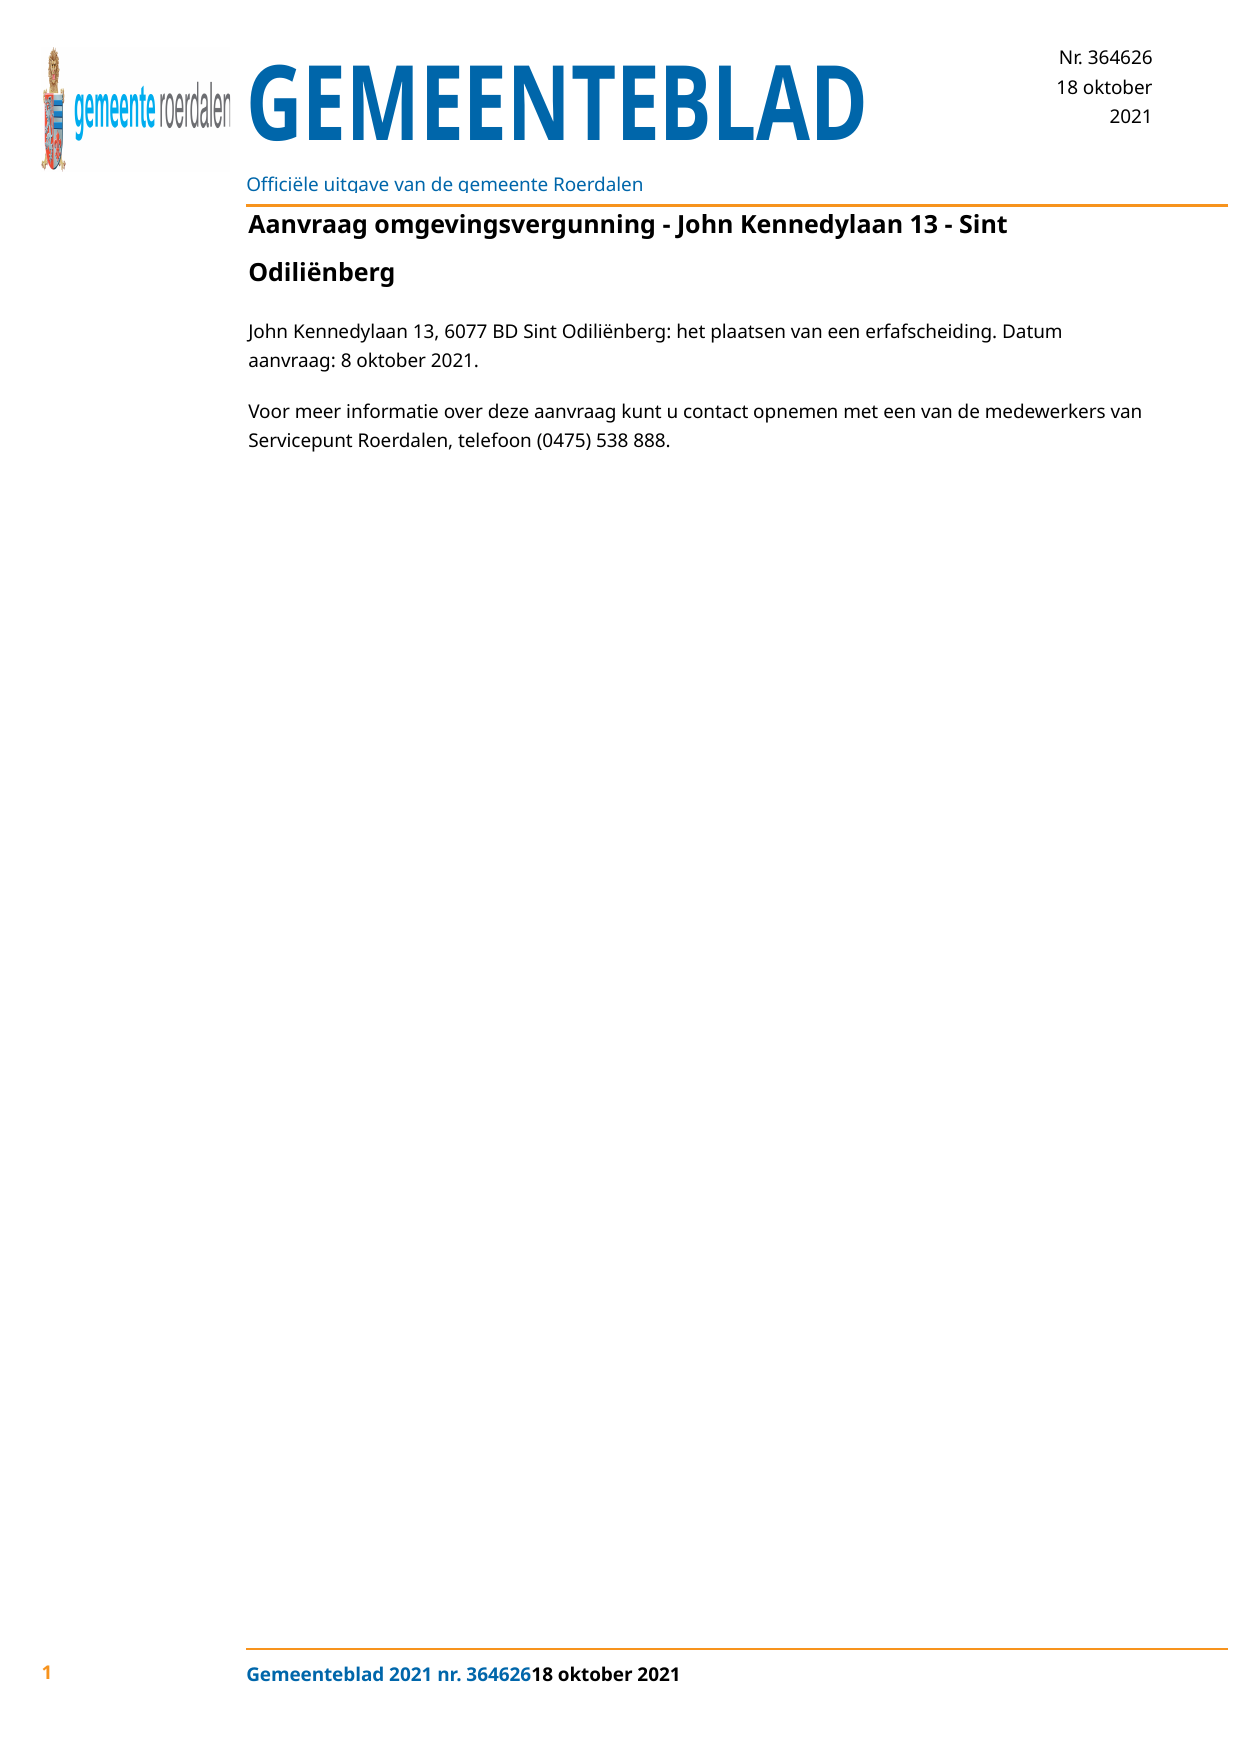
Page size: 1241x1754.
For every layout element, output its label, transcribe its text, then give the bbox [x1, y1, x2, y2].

text Voor meer informatie over deze aanvraag kunt u contact opnemen met een van de medewerkers van Servicepunt Roerdalen, telefoon (0475) 538 888. [248, 398, 1152, 453]
text John Kennedylaan 13, 6077 BD Sint Odiliënberg: het plaatsen van een erfafscheiding. Datum aanvraag: 8 oktober 2021. [248, 318, 1152, 373]
text Aanvraag omgevingsvergunning - John Kennedylaan 13 - Sint Odiliënberg [248, 207, 1152, 288]
picture [41, 47, 231, 172]
